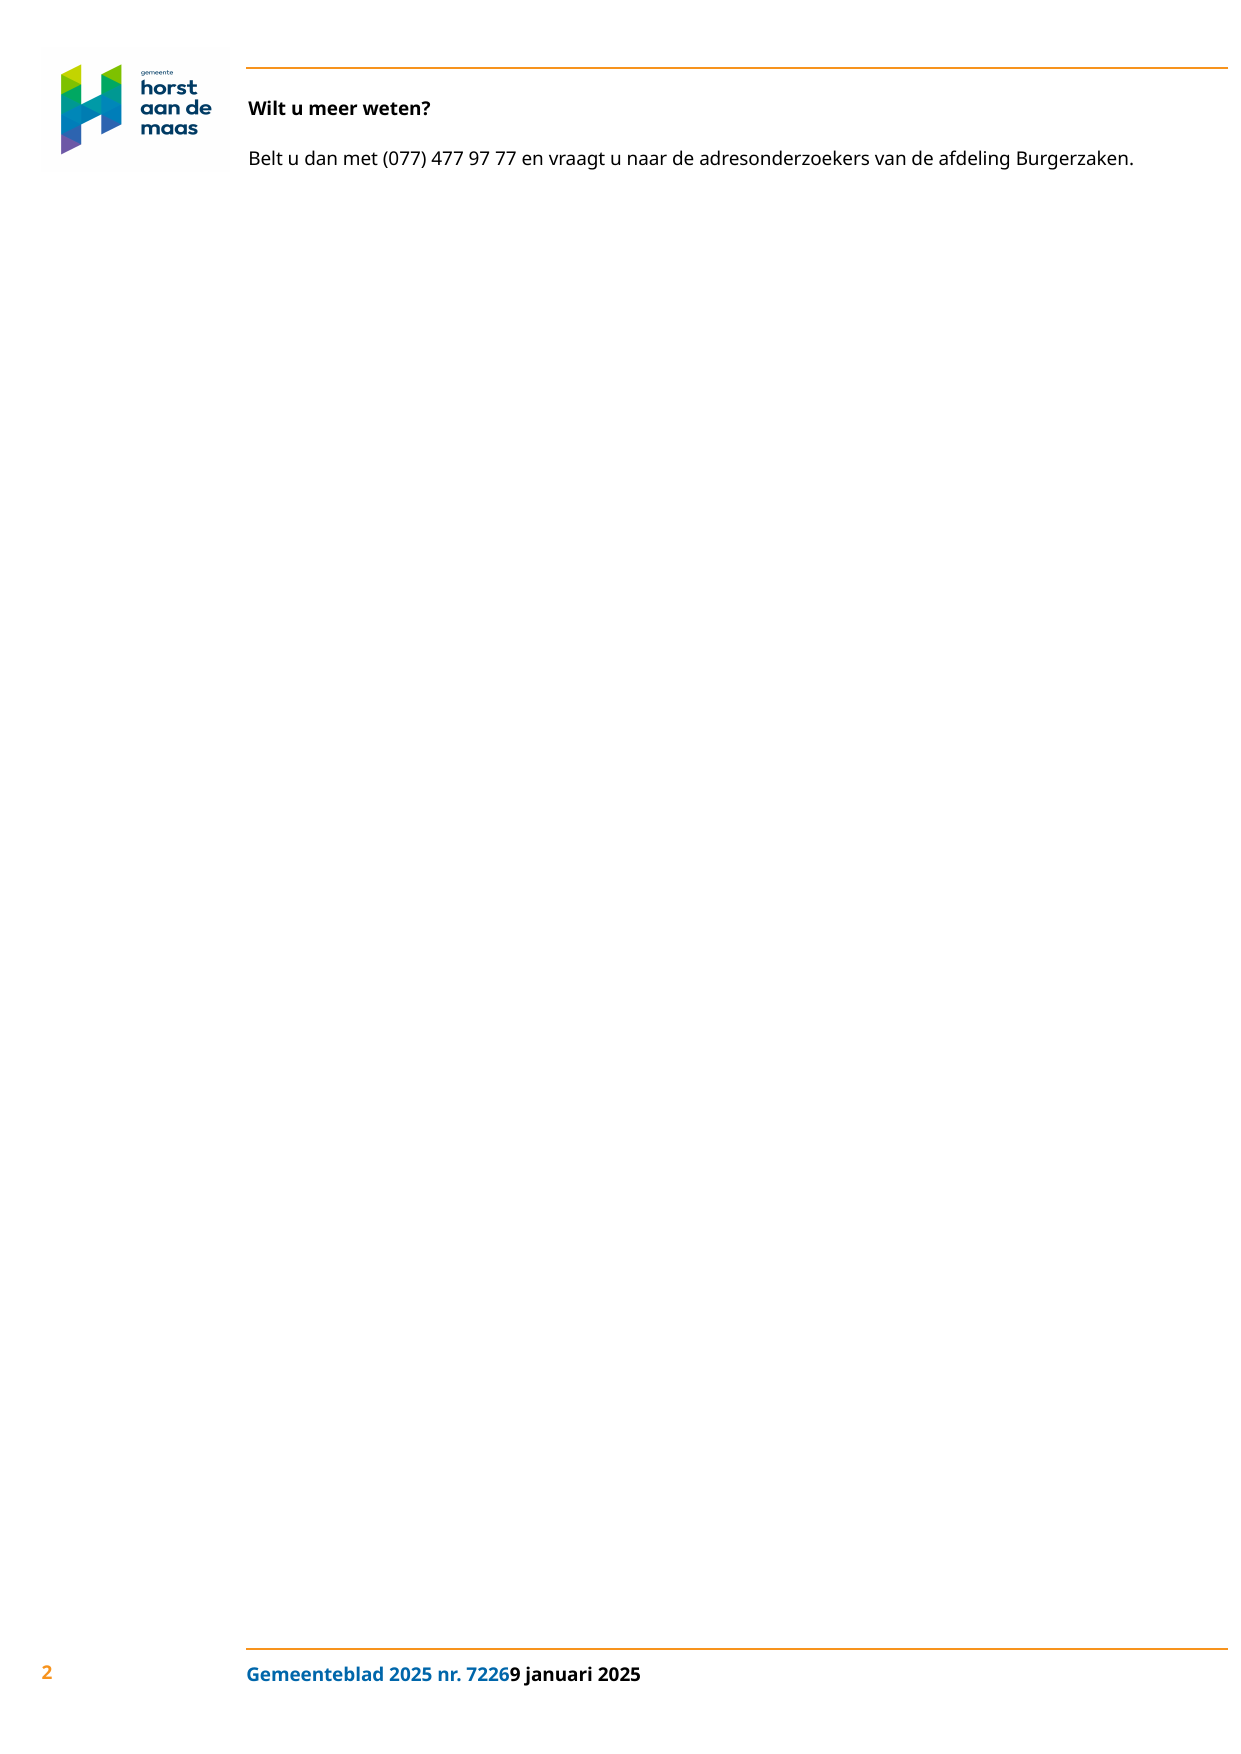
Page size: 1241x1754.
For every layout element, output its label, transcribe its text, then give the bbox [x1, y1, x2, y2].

picture [41, 47, 231, 172]
text Belt u dan met (077) 477 97 77 en vraagt u naar de adresonderzoekers van de afdeling Burgerzaken. [248, 145, 1152, 171]
text Wilt u meer weten? [248, 95, 1152, 121]
